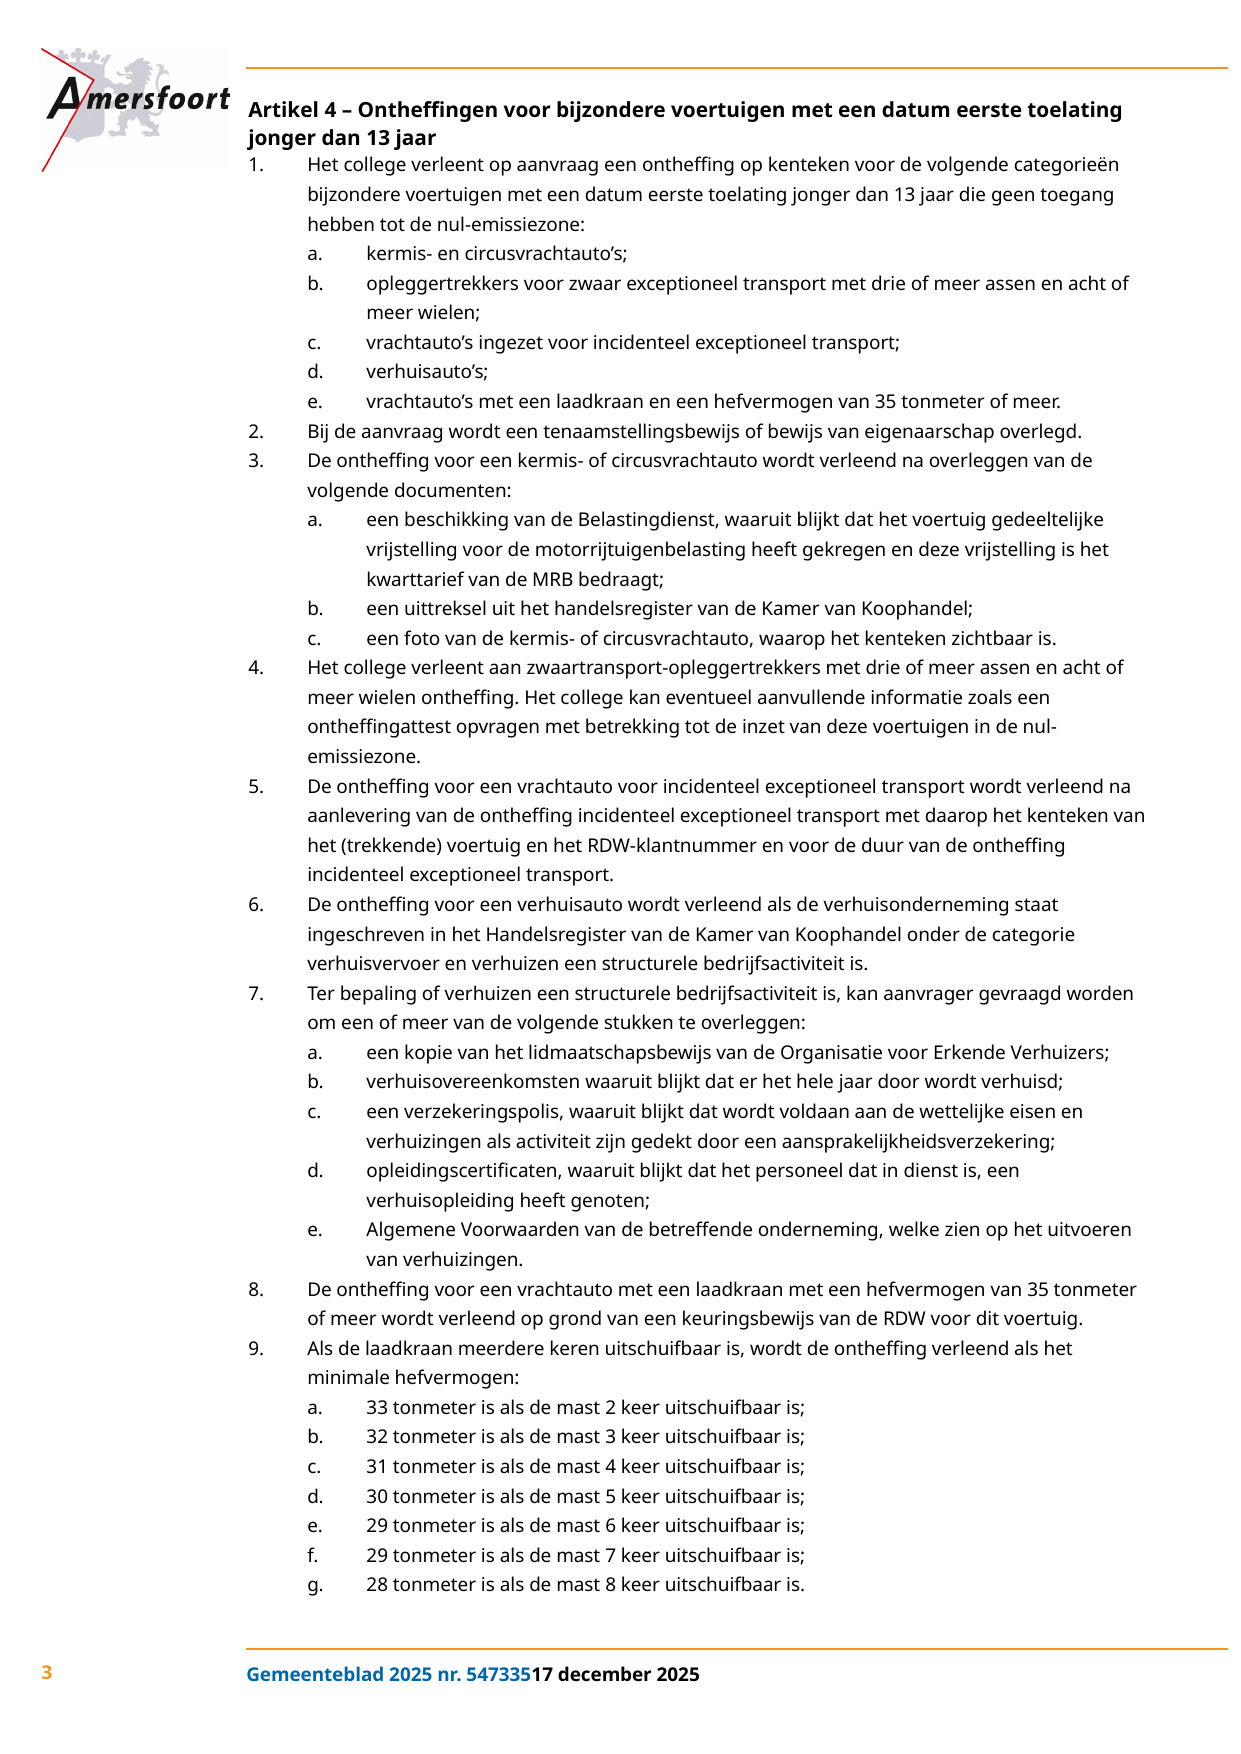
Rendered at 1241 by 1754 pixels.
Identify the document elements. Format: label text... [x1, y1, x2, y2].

list Ter bepaling of verhuizen een structurele bedrijfsactiviteit is, kan aanvrager gevraagd worden om een of meer van de volgende stukken te overleggen: [248, 980, 1152, 1035]
list 29 tonmeter is als de mast 6 keer uitschuifbaar is; [307, 1512, 1152, 1538]
list De ontheffing voor een vrachtauto met een laadkraan met een hefvermogen van 35 tonmeter of meer wordt verleend op grond van een keuringsbewijs van de RDW voor dit voertuig. [248, 1276, 1152, 1331]
list Als de laadkraan meerdere keren uitschuifbaar is, wordt de ontheffing verleend als het minimale hefvermogen: [248, 1335, 1152, 1390]
list Algemene Voorwaarden van de betreffende onderneming, welke zien op het uitvoeren van verhuizingen. [307, 1217, 1152, 1272]
text Artikel 4 – Ontheffingen voor bijzondere voertuigen met een datum eerste toelating jonger dan 13 jaar [248, 95, 1152, 152]
list De ontheffing voor een verhuisauto wordt verleend als de verhuisonderneming staat ingeschreven in het Handelsregister van de Kamer van Koophandel onder de categorie verhuisvervoer en verhuizen een structurele bedrijfsactiviteit is. [248, 891, 1152, 976]
list 31 tonmeter is als de mast 4 keer uitschuifbaar is; [307, 1453, 1152, 1479]
list 29 tonmeter is als de mast 7 keer uitschuifbaar is; [307, 1542, 1152, 1568]
list kermis- en circusvrachtauto’s; [307, 240, 1152, 266]
list een beschikking van de Belastingdienst, waaruit blijkt dat het voertuig gedeeltelijke vrijstelling voor de motorrijtuigenbelasting heeft gekregen en deze vrijstelling is het kwarttarief van de MRB bedraagt; [307, 507, 1152, 592]
list De ontheffing voor een vrachtauto voor incidenteel exceptioneel transport wordt verleend na aanlevering van de ontheffing incidenteel exceptioneel transport met daarop het kenteken van het (trekkende) voertuig en het RDW-klantnummer en voor de duur van de ontheffing incidenteel exceptioneel transport. [248, 773, 1152, 887]
list 32 tonmeter is als de mast 3 keer uitschuifbaar is; [307, 1424, 1152, 1449]
list De ontheffing voor een kermis- of circusvrachtauto wordt verleend na overleggen van de volgende documenten: [248, 447, 1152, 503]
list 33 tonmeter is als de mast 2 keer uitschuifbaar is; [307, 1394, 1152, 1420]
list een uittreksel uit het handelsregister van de Kamer van Koophandel; [307, 595, 1152, 621]
list opleidingscertificaten, waaruit blijkt dat het personeel dat in dienst is, een verhuisopleiding heeft genoten; [307, 1157, 1152, 1213]
list verhuisovereenkomsten waaruit blijkt dat er het hele jaar door wordt verhuisd; [307, 1069, 1152, 1094]
list Het college verleent aan zwaartransport-opleggertrekkers met drie of meer assen en acht of meer wielen ontheffing. Het college kan eventueel aanvullende informatie zoals een ontheffingattest opvragen met betrekking tot de inzet van deze voertuigen in de nul-emissiezone. [248, 654, 1152, 769]
list een verzekeringspolis, waaruit blijkt dat wordt voldaan aan de wettelijke eisen en verhuizingen als activiteit zijn gedekt door een aansprakelijkheidsverzekering; [307, 1098, 1152, 1154]
list verhuisauto’s; [307, 359, 1152, 384]
list Bij de aanvraag wordt een tenaamstellingsbewijs of bewijs van eigenaarschap overlegd. [248, 418, 1152, 444]
list een foto van de kermis- of circusvrachtauto, waarop het kenteken zichtbaar is. [307, 625, 1152, 651]
list Het college verleent op aanvraag een ontheffing op kenteken voor de volgende categorieën bijzondere voertuigen met een datum eerste toelating jonger dan 13 jaar die geen toegang hebben tot de nul-emissiezone: [248, 152, 1152, 237]
list 30 tonmeter is als de mast 5 keer uitschuifbaar is; [307, 1483, 1152, 1509]
picture [41, 47, 231, 172]
list 28 tonmeter is als de mast 8 keer uitschuifbaar is. [307, 1572, 1152, 1597]
list een kopie van het lidmaatschapsbewijs van de Organisatie voor Erkende Verhuizers; [307, 1039, 1152, 1065]
list vrachtauto’s met een laadkraan en een hefvermogen van 35 tonmeter of meer. [307, 388, 1152, 414]
list vrachtauto’s ingezet voor incidenteel exceptioneel transport; [307, 329, 1152, 355]
list opleggertrekkers voor zwaar exceptioneel transport met drie of meer assen en acht of meer wielen; [307, 270, 1152, 325]
